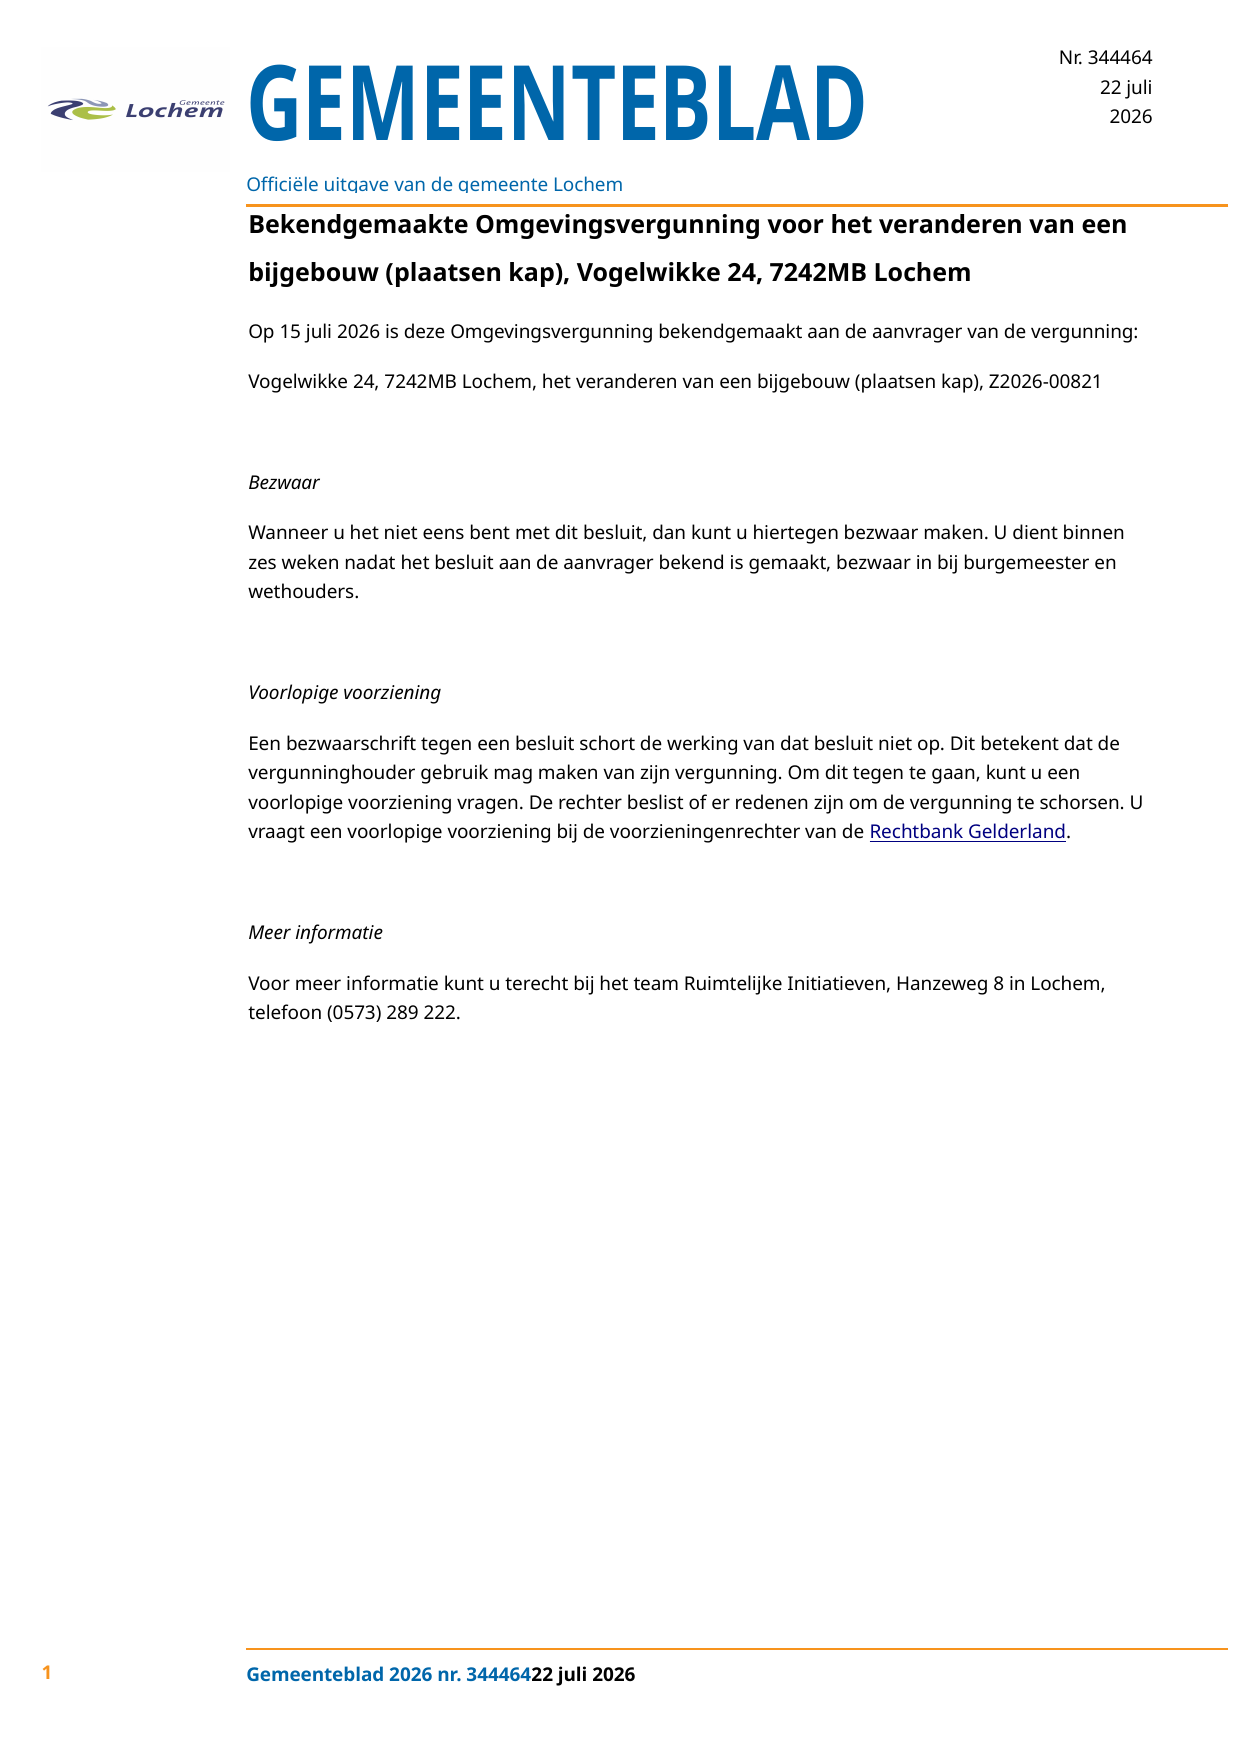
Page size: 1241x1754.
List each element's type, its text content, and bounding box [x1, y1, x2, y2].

text Voorlopige voorziening [248, 679, 1152, 705]
text Bezwaar [248, 469, 1152, 495]
text Meer informatie [248, 919, 1152, 945]
text Bekendgemaakte Omgevingsvergunning voor het veranderen van een bijgebouw (plaatsen kap), Vogelwikke 24, 7242MB Lochem [248, 207, 1152, 288]
text Wanneer u het niet eens bent met dit besluit, dan kunt u hiertegen bezwaar maken. U dient binnen zes weken nadat het besluit aan de aanvrager bekend is gemaakt, bezwaar in bij burgemeester en wethouders. [248, 519, 1152, 604]
text Voor meer informatie kunt u terecht bij het team Ruimtelijke Initiatieven, Hanzeweg 8 in Lochem, telefoon (0573) 289 222. [248, 970, 1152, 1025]
picture [41, 47, 231, 172]
text Vogelwikke 24, 7242MB Lochem, het veranderen van een bijgebouw (plaatsen kap), Z2026-00821 [248, 368, 1152, 394]
text Een bezwaarschrift tegen een besluit schort de werking van dat besluit niet op. Dit betekent dat de vergunninghouder gebruik mag maken van zijn vergunning. Om dit tegen te gaan, kunt u een voorlopige voorziening vragen. De rechter beslist of er redenen zijn om de vergunning te schorsen. U vraagt een voorlopige voorziening bij de voorzieningenrechter van de Rechtbank Gelderland. [248, 730, 1152, 844]
text Op 15 juli 2026 is deze Omgevingsvergunning bekendgemaakt aan de aanvrager van de vergunning: [248, 318, 1152, 344]
